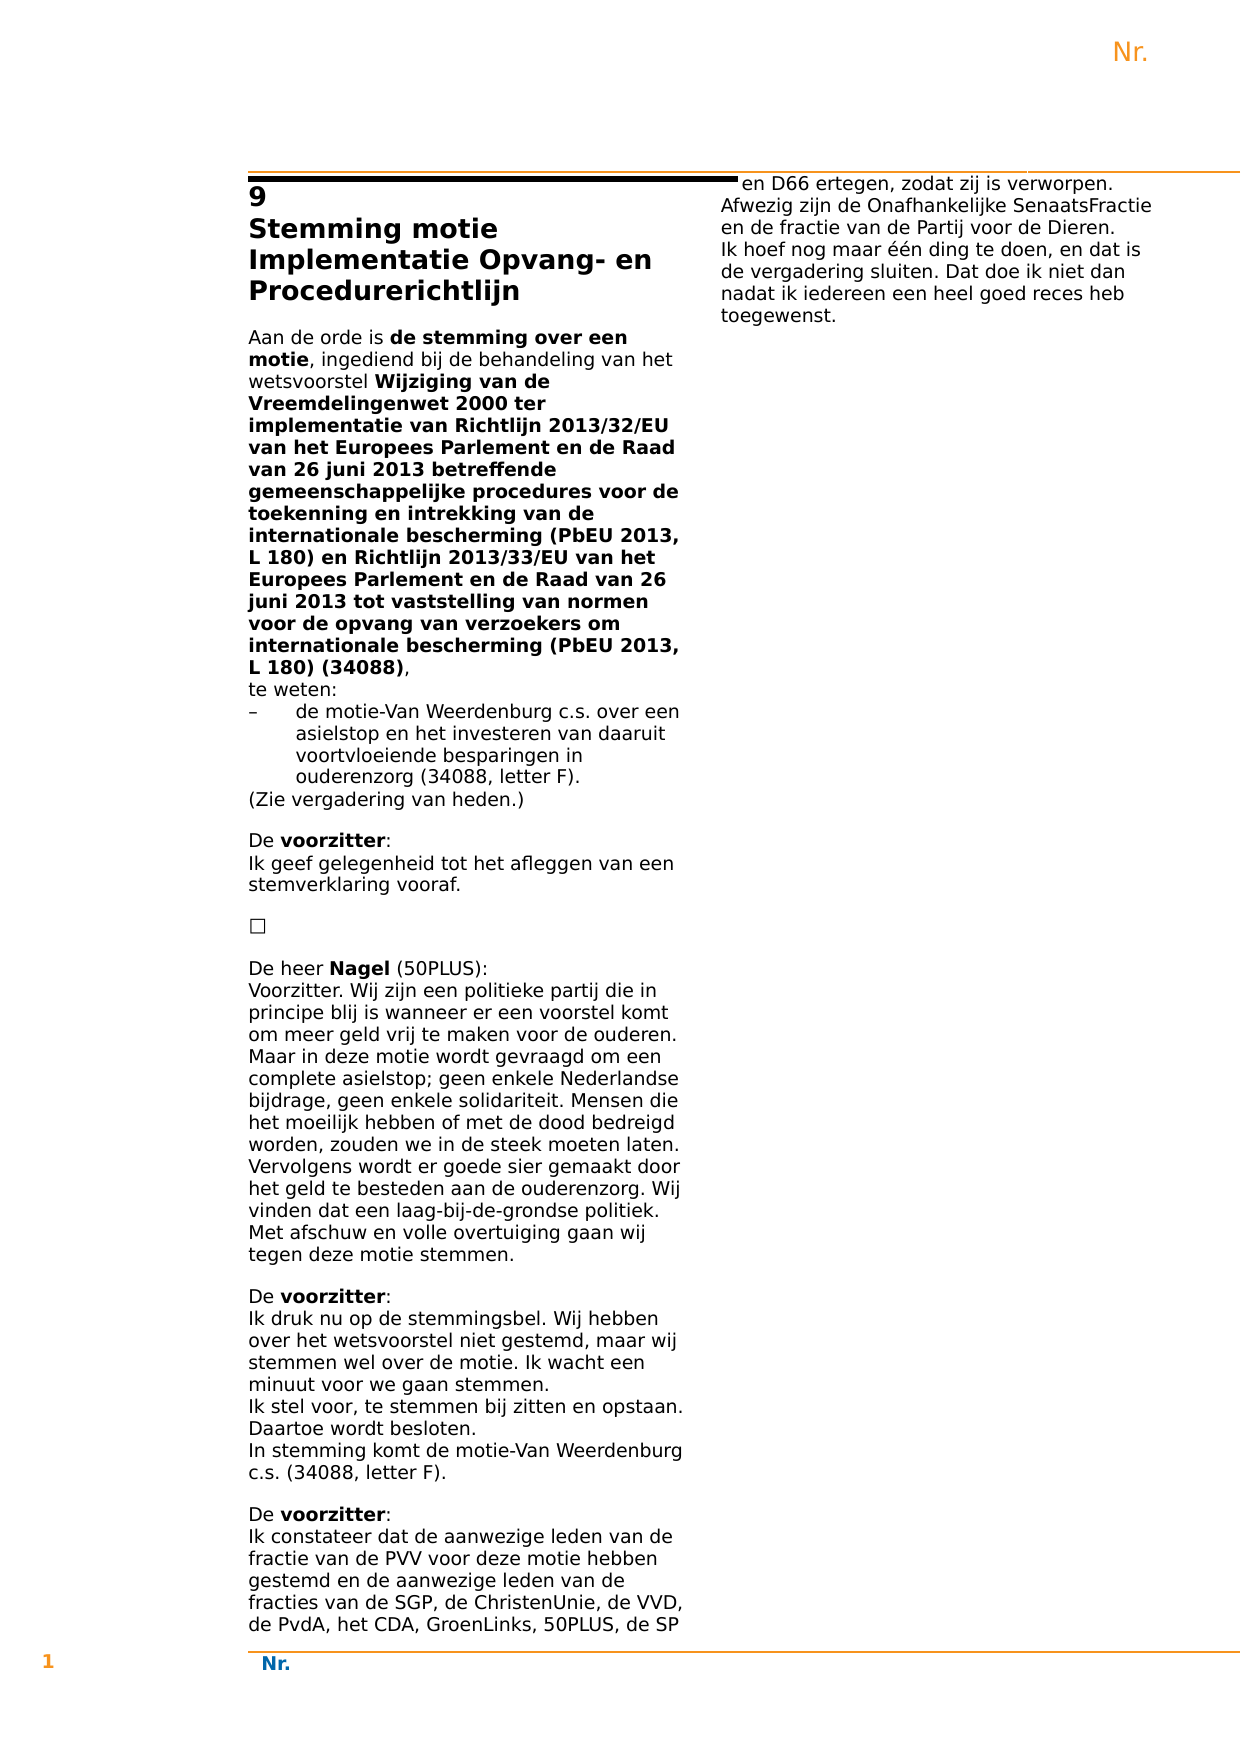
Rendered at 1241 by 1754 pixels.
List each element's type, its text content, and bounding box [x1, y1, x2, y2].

text Ik geef gelegenheid tot het afleggen van een stemverklaring vooraf. [248, 852, 691, 896]
text In stemming komt de motie-Van Weerdenburg c.s. (34088, letter F). [248, 1440, 691, 1484]
text De heer Nagel (50PLUS): [248, 958, 691, 980]
list de motie-Van Weerdenburg c.s. over een asielstop en het investeren van daaruit voortvloeiende besparingen in ouderenzorg (34088, letter F). [248, 701, 691, 788]
text Ik druk nu op de stemmingsbel. Wij hebben over het wetsvoorstel niet gestemd, maar wij stemmen wel over de motie. Ik wacht een minuut voor we gaan stemmen. [248, 1308, 691, 1396]
text (Zie vergadering van heden.) [248, 788, 691, 810]
text Ik hoef nog maar één ding te doen, en dat is de vergadering sluiten. Dat doe ik niet dan nadat ik iedereen een heel goed reces heb toegewenst. [721, 239, 1163, 327]
text en D66 ertegen, zodat zij is verworpen. [721, 173, 1163, 195]
text Afwezig zijn de Onafhankelijke SenaatsFractie en de fractie van de Partij voor de Dieren. [721, 195, 1163, 239]
text Voorzitter. Wij zijn een politieke partij die in principe blij is wanneer er een voorstel komt om meer geld vrij te maken voor de ouderen. Maar in deze motie wordt gevraagd om een complete asielstop; geen enkele Nederlandse bijdrage, geen enkele solidariteit. Mensen die het moeilijk hebben of met de dood bedreigd worden, zouden we in de steek moeten laten. Vervolgens wordt er goede sier gemaakt door het geld te besteden aan de ouderenzorg. Wij vinden dat een laag-bij-de-grondse politiek. Met afschuw en volle overtuiging gaan wij tegen deze motie stemmen. [248, 980, 691, 1266]
text Ik constateer dat de aanwezige leden van de fractie van de PVV voor deze motie hebben gestemd en de aanwezige leden van de fracties van de SGP, de ChristenUnie, de VVD, de PvdA, het CDA, GroenLinks, 50PLUS, de SP [248, 1526, 691, 1636]
text Ik stel voor, te stemmen bij zitten en opstaan. [248, 1396, 691, 1418]
text Aan de orde is de stemming over een motie, ingediend bij de behandeling van het wetsvoorstel Wijziging van de Vreemdelingenwet 2000 ter implementatie van Richtlijn 2013/32/EU van het Europees Parlement en de Raad van 26 juni 2013 betreffende gemeenschappelijke procedures voor de toekenning en intrekking van de internationale bescherming (PbEU 2013, L 180) en Richtlijn 2013/33/EU van het Europees Parlement en de Raad van 26 juni 2013 tot vaststelling van normen voor de opvang van verzoekers om internationale bescherming (PbEU 2013, L 180) (34088), [248, 327, 691, 678]
text ⬜ [248, 916, 691, 938]
text De voorzitter: [248, 1504, 691, 1526]
text te weten: [248, 678, 691, 701]
text De voorzitter: [248, 1286, 691, 1308]
text De voorzitter: [248, 830, 691, 852]
text Daartoe wordt besloten. [248, 1418, 691, 1440]
title 9 Stemming motie Implementatie Opvang- en Procedurerichtlijn [248, 182, 691, 307]
